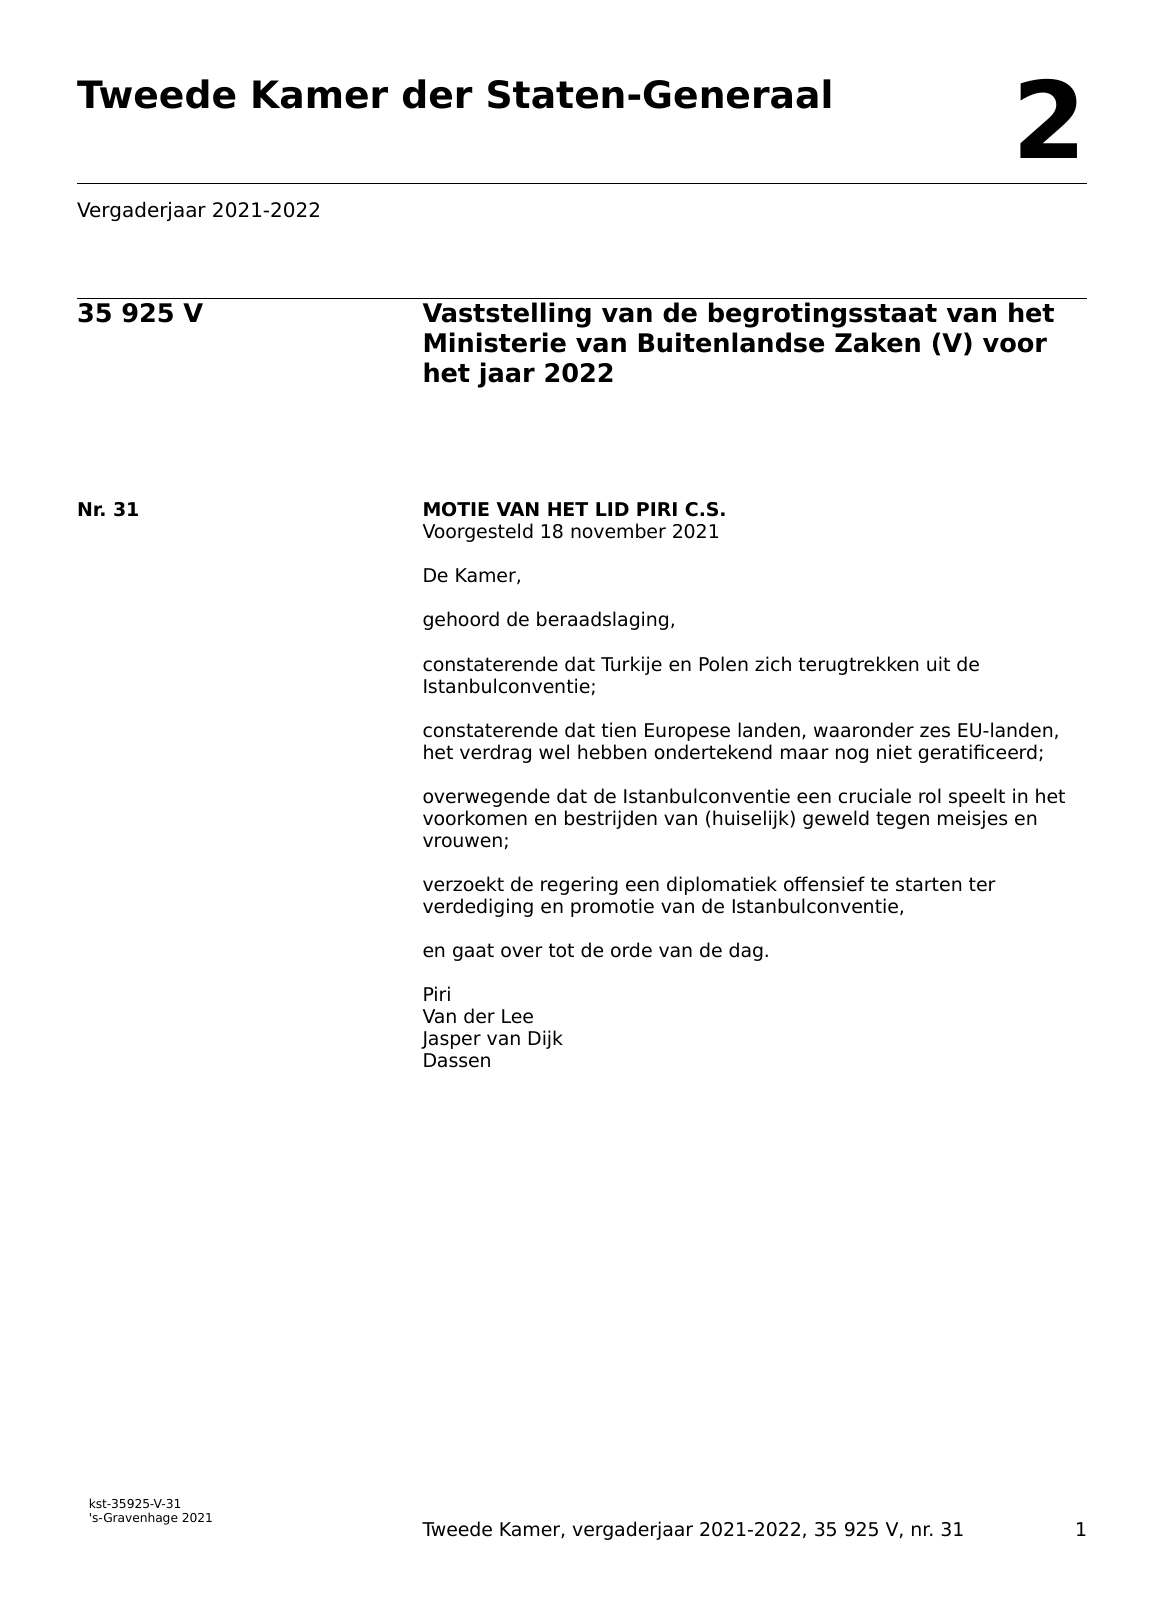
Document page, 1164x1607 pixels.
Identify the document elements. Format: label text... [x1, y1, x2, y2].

table_header Tweede Kamer der Staten-Generaal [77, 59, 886, 183]
text De Kamer, [422, 565, 1087, 587]
text constaterende dat tien Europese landen, waaronder zes EU-landen, het verdrag wel hebben ondertekend maar nog niet geratificeerd; [422, 720, 1087, 764]
table_header 2 [886, 59, 1087, 183]
text Van der Lee [422, 1006, 1087, 1028]
text kst-35925-V-31 [88, 1497, 323, 1511]
text gehoord de beraadslaging, [422, 609, 1087, 631]
text 's-Gravenhage 2021 [88, 1511, 323, 1525]
subtitle Nr. 31 MOTIE VAN HET LID PIRI C.S. [77, 499, 1087, 521]
text overwegende dat de Istanbulconventie een cruciale rol speelt in het voorkomen en bestrijden van (huiselijk) geweld tegen meisjes en vrouwen; [422, 786, 1087, 852]
text verzoekt de regering een diplomatiek offensief te starten ter verdediging en promotie van de Istanbulconventie, [422, 874, 1087, 918]
text Jasper van Dijk [422, 1028, 1087, 1050]
text Dassen [422, 1050, 1087, 1072]
table_cell Vergaderjaar 2021-2022 [77, 184, 1087, 298]
text en gaat over tot de orde van de dag. [422, 940, 1087, 962]
text constaterende dat Turkije en Polen zich terugtrekken uit de Istanbulconventie; [422, 653, 1087, 697]
subtitle 35 925 V Vaststelling van de begrotingsstaat van het Ministerie van Buitenlandse Zaken (V) voor het jaar 2022 [77, 299, 1087, 388]
text Voorgesteld 18 november 2021 [422, 521, 1087, 543]
text Piri [422, 984, 1087, 1006]
